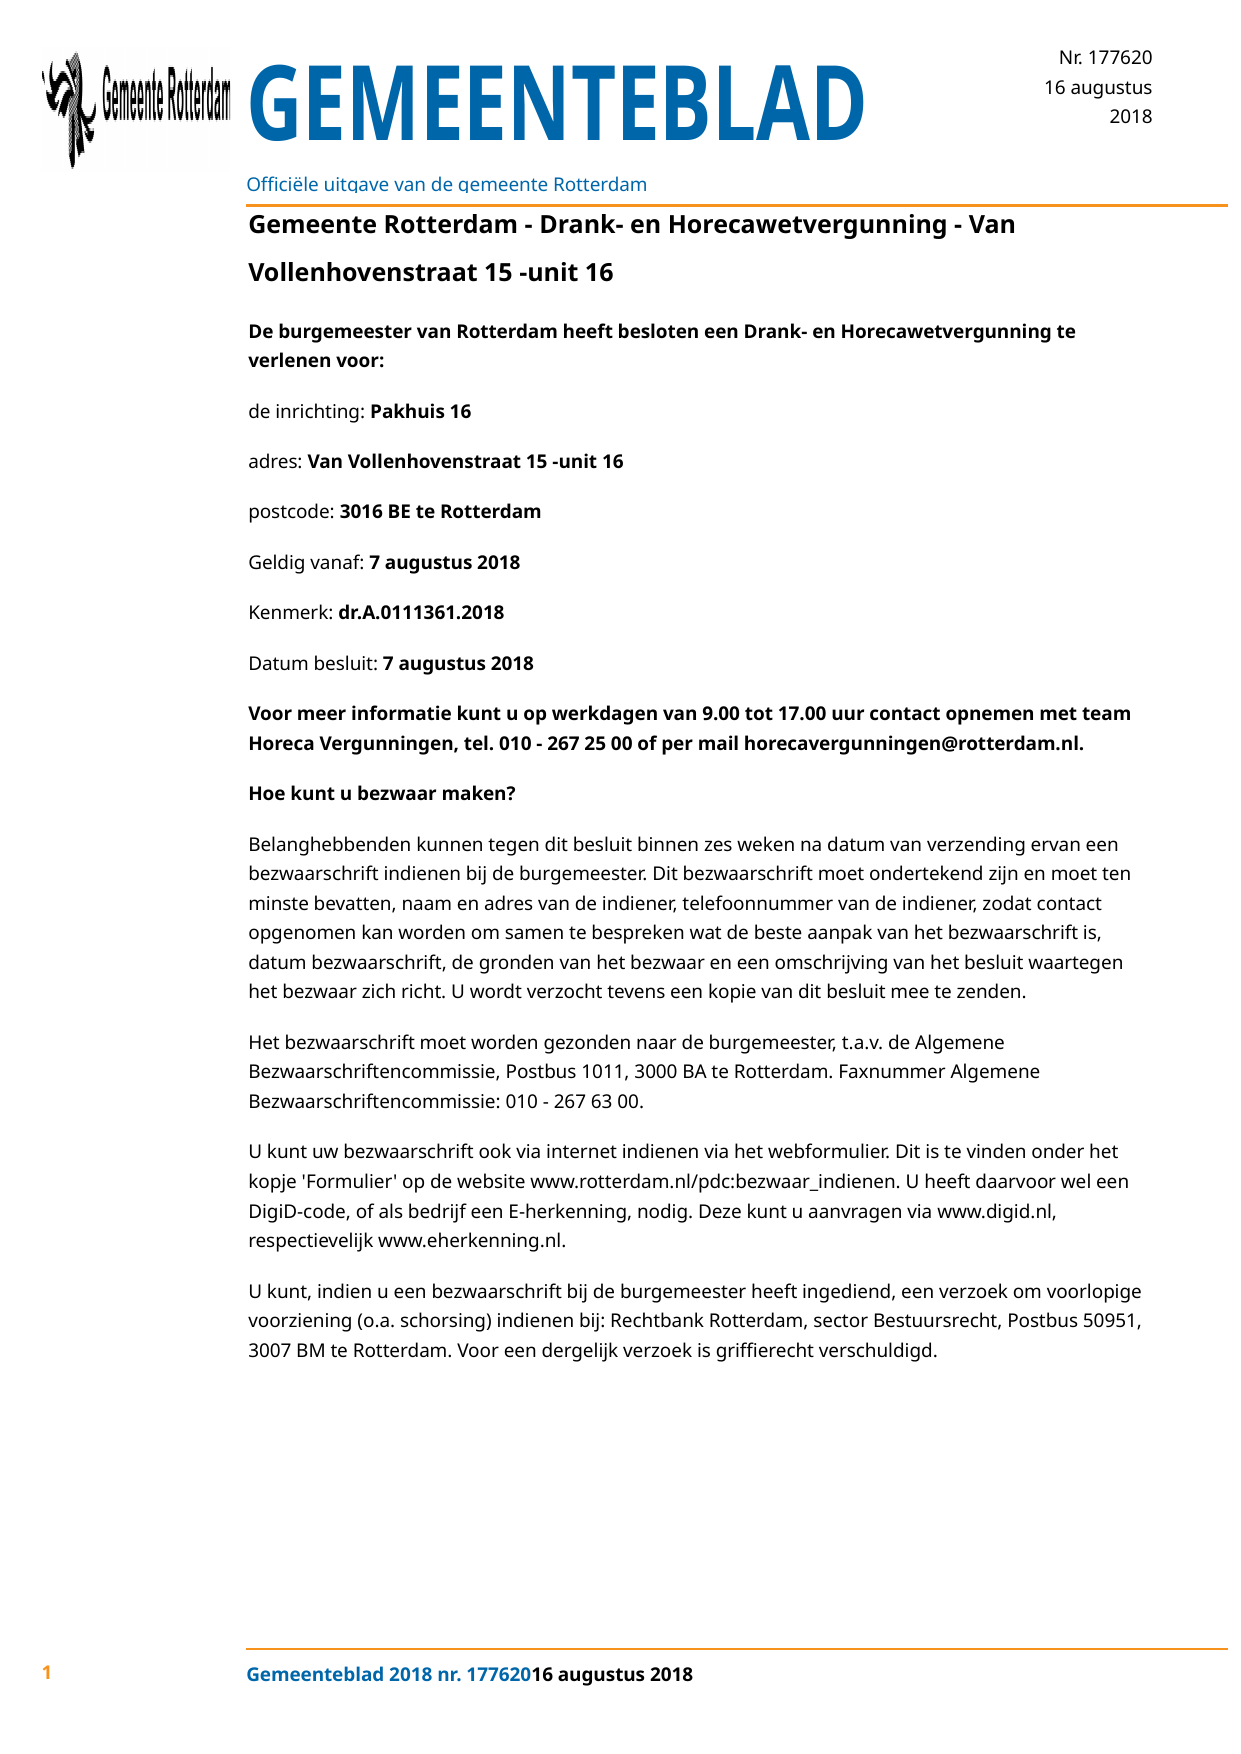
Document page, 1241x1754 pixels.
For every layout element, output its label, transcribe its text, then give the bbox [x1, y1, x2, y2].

text Belanghebbenden kunnen tegen dit besluit binnen zes weken na datum van verzending ervan een bezwaarschrift indienen bij de burgemeester. Dit bezwaarschrift moet ondertekend zijn en moet ten minste bevatten, naam en adres van de indiener, telefoonnummer van de indiener, zodat contact opgenomen kan worden om samen te bespreken wat de beste aanpak van het bezwaarschrift is, datum bezwaarschrift, de gronden van het bezwaar en een omschrijving van het besluit waartegen het bezwaar zich richt. U wordt verzocht tevens een kopie van dit besluit mee te zenden. [248, 831, 1152, 1004]
text Kenmerk: dr.A.0111361.2018 [248, 599, 1152, 625]
text Hoe kunt u bezwaar maken? [248, 780, 1152, 806]
text Gemeente Rotterdam - Drank- en Horecawetvergunning - Van Vollenhovenstraat 15 -unit 16 [248, 207, 1152, 288]
text de inrichting: Pakhuis 16 [248, 398, 1152, 424]
text Voor meer informatie kunt u op werkdagen van 9.00 tot 17.00 uur contact opnemen met team Horeca Vergunningen, tel. 010 - 267 25 00 of per mail horecavergunningen@rotterdam.nl. [248, 700, 1152, 756]
text Datum besluit: 7 augustus 2018 [248, 650, 1152, 676]
text Het bezwaarschrift moet worden gezonden naar de burgemeester, t.a.v. de Algemene Bezwaarschriftencommissie, Postbus 1011, 3000 BA te Rotterdam. Faxnummer Algemene Bezwaarschriftencommissie: 010 - 267 63 00. [248, 1029, 1152, 1114]
text U kunt, indien u een bezwaarschrift bij de burgemeester heeft ingediend, een verzoek om voorlopige voorziening (o.a. schorsing) indienen bij: Rechtbank Rotterdam, sector Bestuursrecht, Postbus 50951, 3007 BM te Rotterdam. Voor een dergelijk verzoek is griffierecht verschuldigd. [248, 1278, 1152, 1363]
picture [41, 47, 231, 172]
text U kunt uw bezwaarschrift ook via internet indienen via het webformulier. Dit is te vinden onder het kopje 'Formulier' op de website www.rotterdam.nl/pdc:bezwaar_indienen. U heeft daarvoor wel een DigiD-code, of als bedrijf een E-herkenning, nodig. Deze kunt u aanvragen via www.digid.nl, respectievelijk www.eherkenning.nl. [248, 1139, 1152, 1253]
text De burgemeester van Rotterdam heeft besloten een Drank- en Horecawetvergunning te verlenen voor: [248, 318, 1152, 373]
text Geldig vanaf: 7 augustus 2018 [248, 549, 1152, 575]
text postcode: 3016 BE te Rotterdam [248, 499, 1152, 524]
text adres: Van Vollenhovenstraat 15 -unit 16 [248, 448, 1152, 474]
